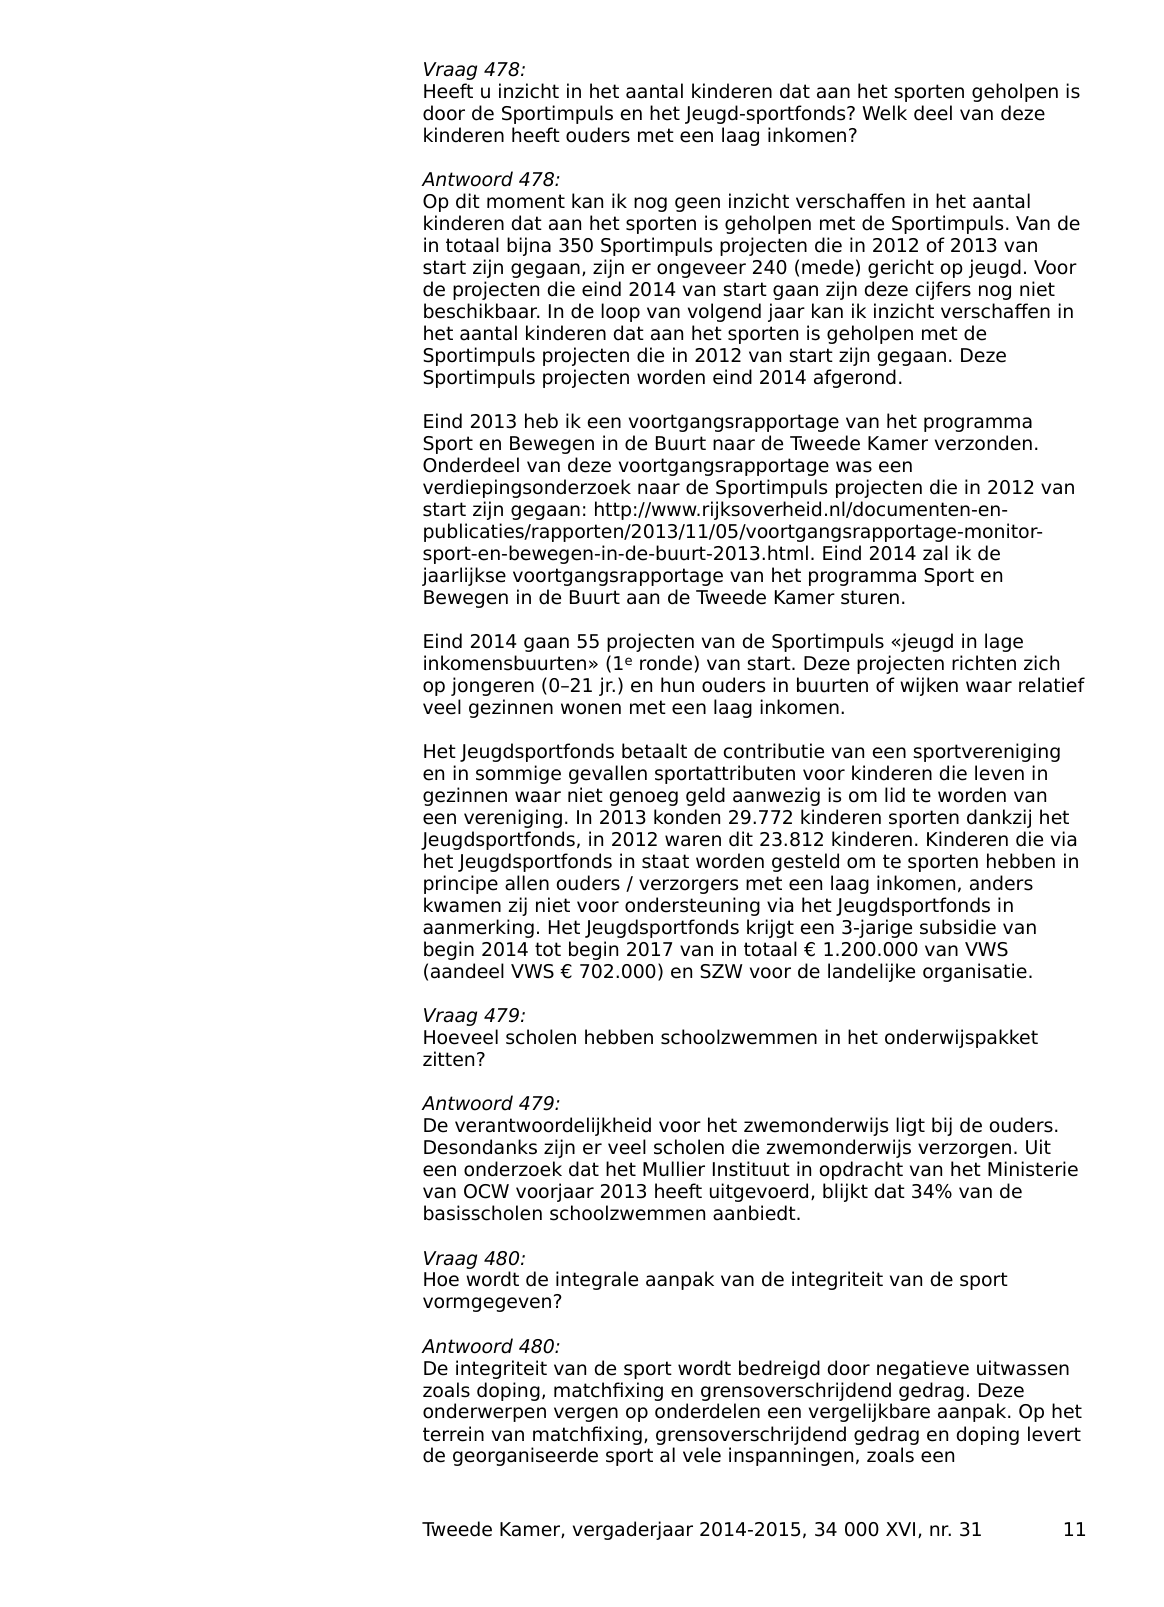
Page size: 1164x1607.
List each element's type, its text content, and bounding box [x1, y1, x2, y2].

text Eind 2013 heb ik een voortgangsrapportage van het programma Sport en Bewegen in de Buurt naar de Tweede Kamer verzonden. Onderdeel van deze voortgangsrapportage was een verdiepingsonderzoek naar de Sportimpuls projecten die in 2012 van start zijn gegaan: http://www.rijksoverheid.nl/documenten-en-publicaties/rapporten/2013/11/05/voortgangsrapportage-monitor-sport-en-bewegen-in-de-buurt-2013.html. Eind 2014 zal ik de jaarlijkse voortgangsrapportage van het programma Sport en Bewegen in de Buurt aan de Tweede Kamer sturen. [422, 411, 1087, 609]
text Vraag 480: [422, 1247, 1087, 1269]
text Vraag 478: [422, 59, 1087, 81]
text Antwoord 478: [422, 169, 1087, 191]
text Hoeveel scholen hebben schoolzwemmen in het onderwijspakket zitten? [422, 1027, 1087, 1071]
text De verantwoordelijkheid voor het zwemonderwijs ligt bij de ouders. Desondanks zijn er veel scholen die zwemonderwijs verzorgen. Uit een onderzoek dat het Mullier Instituut in opdracht van het Ministerie van OCW voorjaar 2013 heeft uitgevoerd, blijkt dat 34% van de basisscholen schoolzwemmen aanbiedt. [422, 1115, 1087, 1225]
text Op dit moment kan ik nog geen inzicht verschaffen in het aantal kinderen dat aan het sporten is geholpen met de Sportimpuls. Van de in totaal bijna 350 Sportimpuls projecten die in 2012 of 2013 van start zijn gegaan, zijn er ongeveer 240 (mede) gericht op jeugd. Voor de projecten die eind 2014 van start gaan zijn deze cijfers nog niet beschikbaar. In de loop van volgend jaar kan ik inzicht verschaffen in het aantal kinderen dat aan het sporten is geholpen met de Sportimpuls projecten die in 2012 van start zijn gegaan. Deze Sportimpuls projecten worden eind 2014 afgerond. [422, 191, 1087, 389]
text De integriteit van de sport wordt bedreigd door negatieve uitwassen zoals doping, matchfixing en grensoverschrijdend gedrag. Deze onderwerpen vergen op onderdelen een vergelijkbare aanpak. Op het terrein van matchfixing, grensoverschrijdend gedrag en doping levert de georganiseerde sport al vele inspanningen, zoals een [422, 1357, 1087, 1467]
text Heeft u inzicht in het aantal kinderen dat aan het sporten geholpen is door de Sportimpuls en het Jeugd-sportfonds? Welk deel van deze kinderen heeft ouders met een laag inkomen? [422, 81, 1087, 147]
text Het Jeugdsportfonds betaalt de contributie van een sportvereniging en in sommige gevallen sportattributen voor kinderen die leven in gezinnen waar niet genoeg geld aanwezig is om lid te worden van een vereniging. In 2013 konden 29.772 kinderen sporten dankzij het Jeugdsportfonds, in 2012 waren dit 23.812 kinderen. Kinderen die via het Jeugdsportfonds in staat worden gesteld om te sporten hebben in principe allen ouders / verzorgers met een laag inkomen, anders kwamen zij niet voor ondersteuning via het Jeugdsportfonds in aanmerking. Het Jeugdsportfonds krijgt een 3-jarige subsidie van begin 2014 tot begin 2017 van in totaal € 1.200.000 van VWS (aandeel VWS € 702.000) en SZW voor de landelijke organisatie. [422, 741, 1087, 983]
text Eind 2014 gaan 55 projecten van de Sportimpuls «jeugd in lage inkomensbuurten» (1e ronde) van start. Deze projecten richten zich op jongeren (0–21 jr.) en hun ouders in buurten of wijken waar relatief veel gezinnen wonen met een laag inkomen. [422, 631, 1087, 719]
text Antwoord 479: [422, 1093, 1087, 1115]
text Hoe wordt de integrale aanpak van de integriteit van de sport vormgegeven? [422, 1269, 1087, 1313]
text Antwoord 480: [422, 1336, 1087, 1357]
text Vraag 479: [422, 1005, 1087, 1027]
